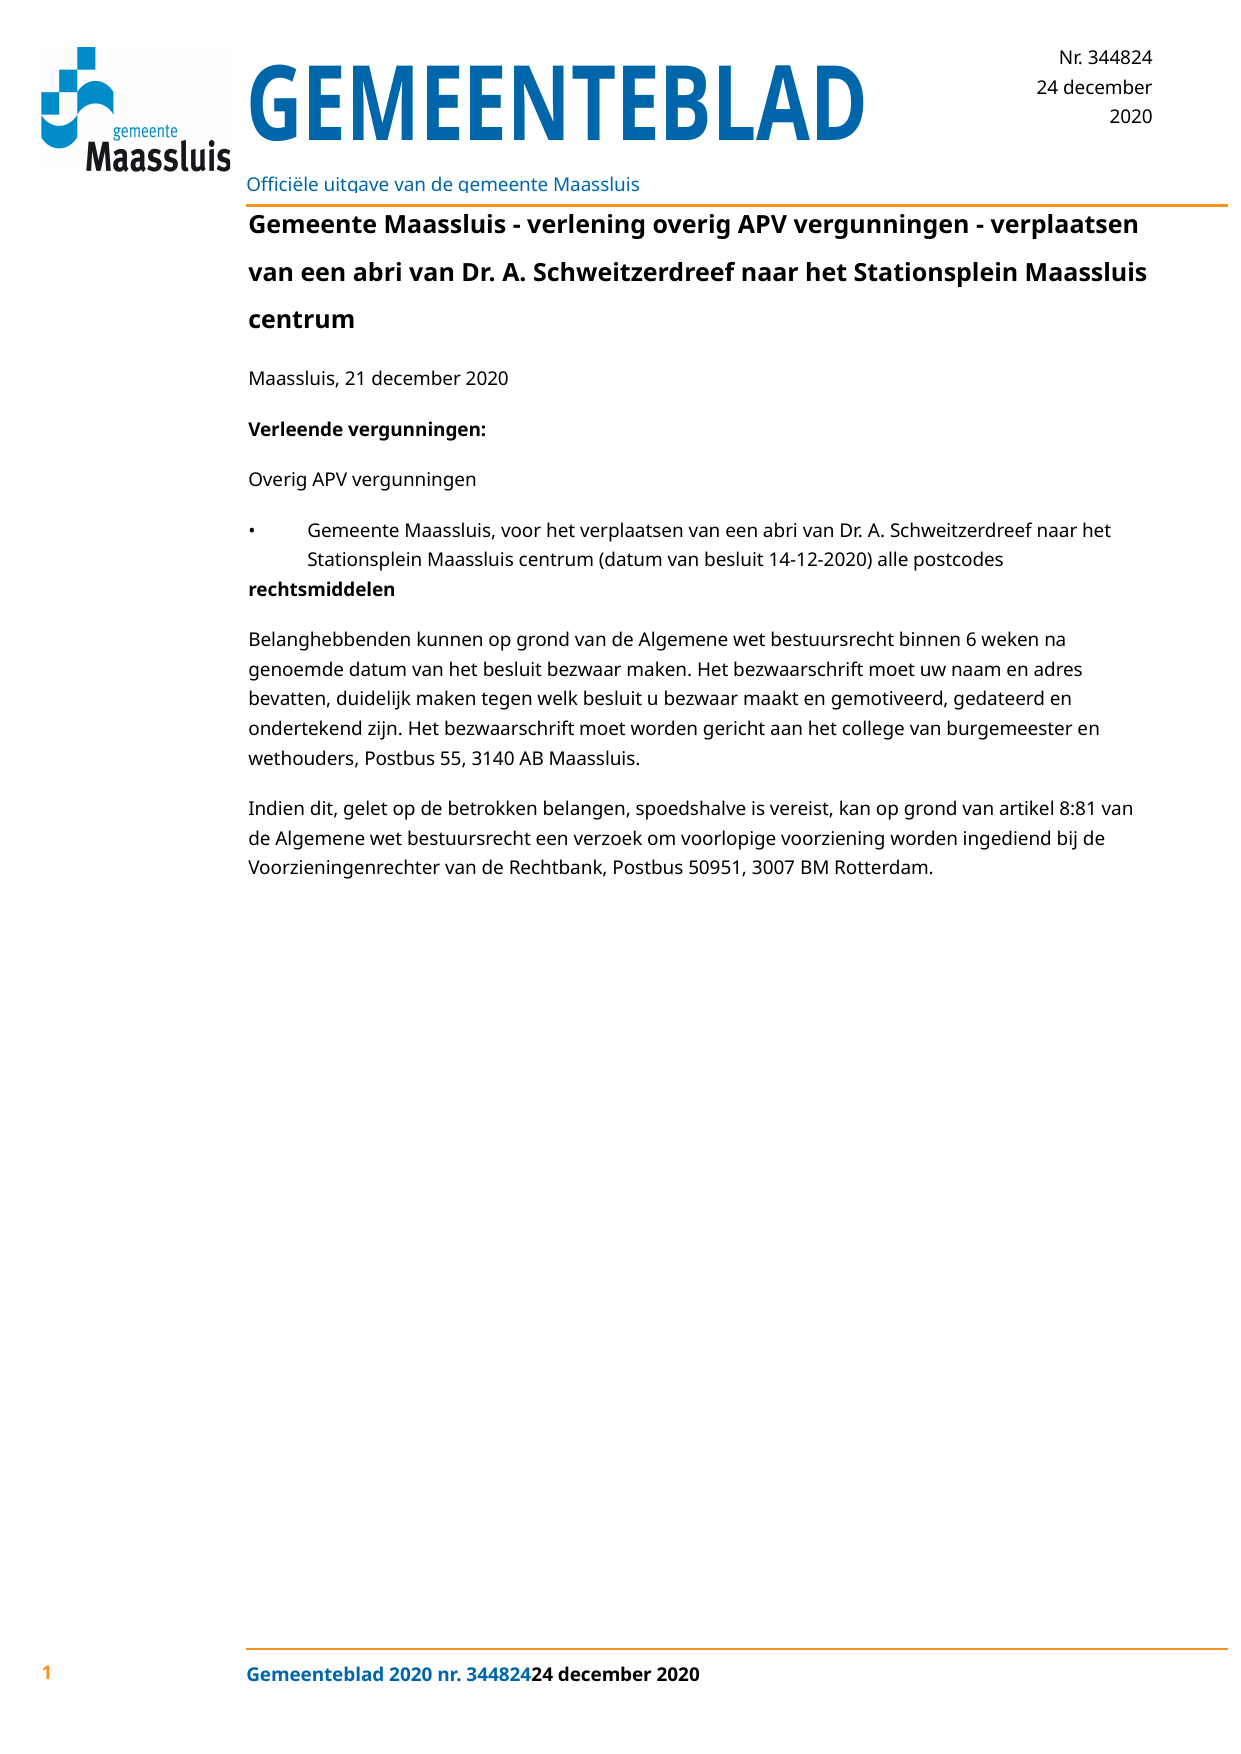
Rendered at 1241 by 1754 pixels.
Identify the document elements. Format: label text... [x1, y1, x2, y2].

picture [41, 47, 77, 92]
picture [41, 47, 231, 172]
text rechtsmiddelen [248, 576, 1152, 602]
text Gemeente Maassluis - verlening overig APV vergunningen - verplaatsen van een abri van Dr. A. Schweitzerdreef naar het Stationsplein Maassluis centrum [248, 207, 1152, 336]
text Verleende vergunningen: [248, 416, 1152, 442]
list Gemeente Maassluis, voor het verplaatsen van een abri van Dr. A. Schweitzerdreef naar het Stationsplein Maassluis centrum (datum van besluit 14-12-2020) alle postcodes [248, 517, 1152, 572]
text Belanghebbenden kunnen op grond van de Algemene wet bestuursrecht binnen 6 weken na genoemde datum van het besluit bezwaar maken. Het bezwaarschrift moet uw naam en adres bevatten, duidelijk maken tegen welk besluit u bezwaar maakt en gemotiveerd, gedateerd en ondertekend zijn. Het bezwaarschrift moet worden gericht aan het college van burgemeester en wethouders, Postbus 55, 3140 AB Maassluis. [248, 626, 1152, 770]
text Maassluis, 21 december 2020 [248, 366, 1152, 391]
text Overig APV vergunningen [248, 466, 1152, 492]
text Indien dit, gelet op de betrokken belangen, spoedshalve is vereist, kan op grond van artikel 8:81 van de Algemene wet bestuursrecht een verzoek om voorlopige voorziening worden ingediend bij de Voorzieningenrechter van de Rechtbank, Postbus 50951, 3007 BM Rotterdam. [248, 795, 1152, 880]
